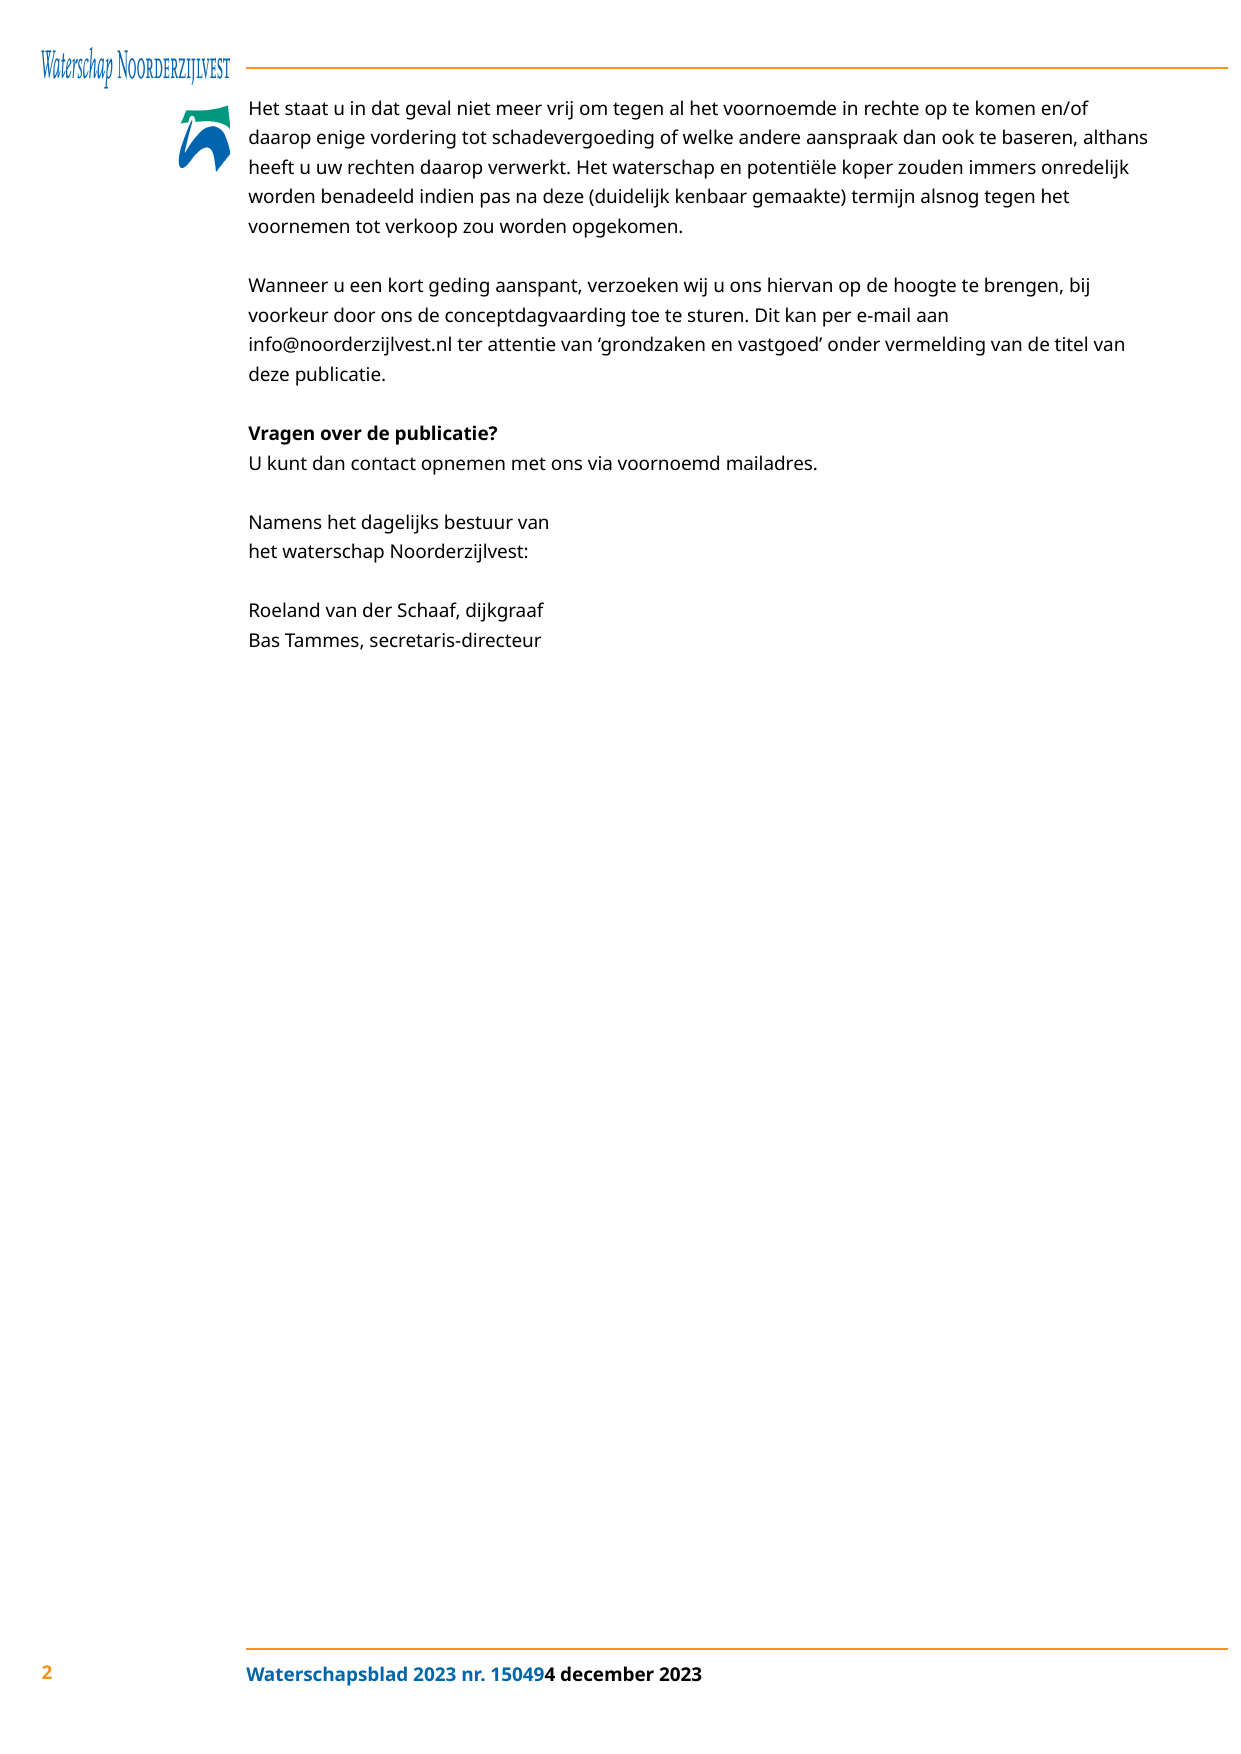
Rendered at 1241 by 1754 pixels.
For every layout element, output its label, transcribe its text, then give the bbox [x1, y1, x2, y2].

text Vragen over de publicatie? [248, 420, 1152, 446]
text het waterschap Noorderzijlvest: [248, 538, 1152, 564]
text U kunt dan contact opnemen met ons via voornoemd mailadres. [248, 450, 1152, 476]
text Wanneer u een kort geding aanspant, verzoeken wij u ons hiervan op de hoogte te brengen, bij voorkeur door ons de conceptdagvaarding toe te sturen. Dit kan per e-mail aan info@noorderzijlvest.nl ter attentie van ‘grondzaken en vastgoed’ onder vermelding van de titel van deze publicatie. [248, 272, 1152, 387]
text Roeland van der Schaaf, dijkgraaf [248, 598, 1152, 623]
text Het staat u in dat geval niet meer vrij om tegen al het voornoemde in rechte op te komen en/of daarop enige vordering tot schadevergoeding of welke andere aanspraak dan ook te baseren, althans heeft u uw rechten daarop verwerkt. Het waterschap en potentiële koper zouden immers onredelijk worden benadeeld indien pas na deze (duidelijk kenbaar gemaakte) termijn alsnog tegen het voornemen tot verkoop zou worden opgekomen. [248, 95, 1152, 239]
text Bas Tammes, secretaris-directeur [248, 627, 1152, 653]
text Namens het dagelijks bestuur van [248, 509, 1152, 535]
picture [41, 47, 231, 172]
